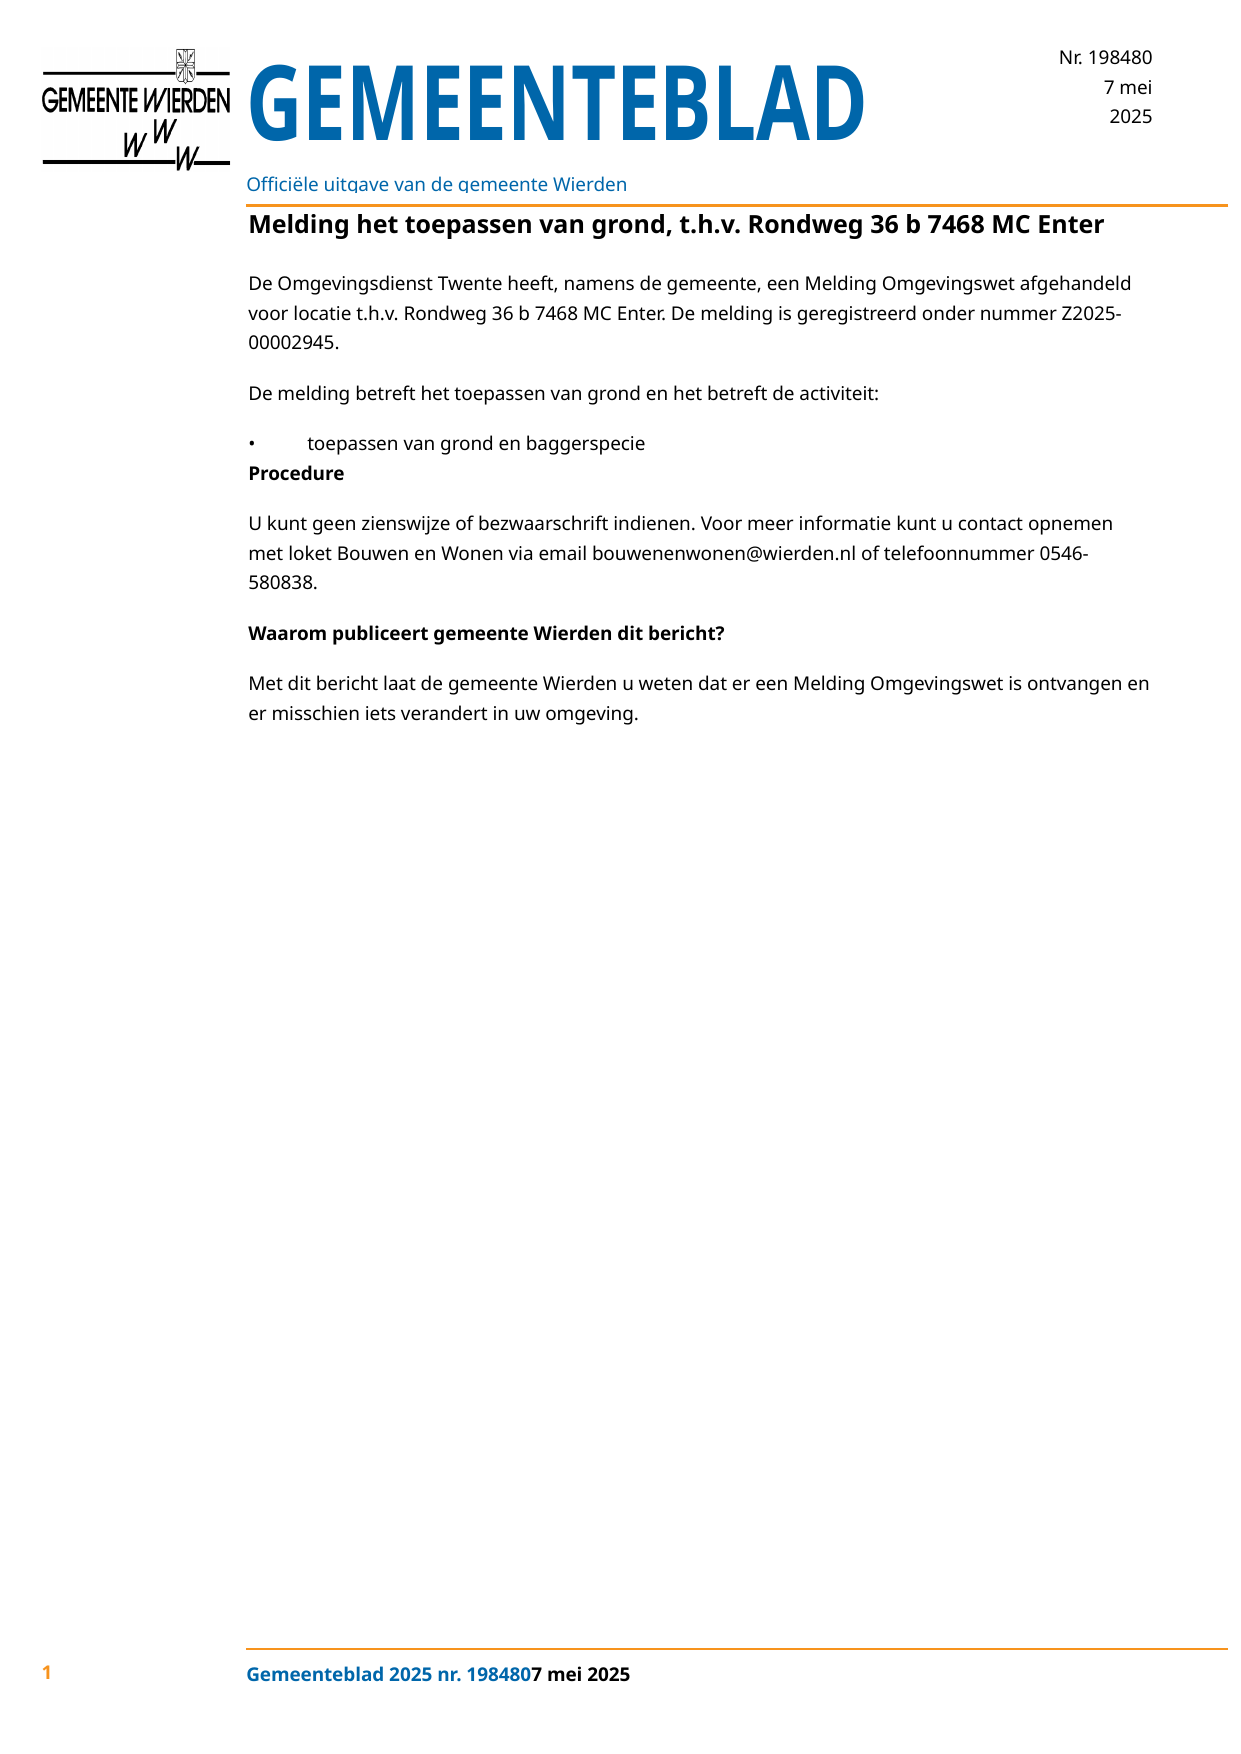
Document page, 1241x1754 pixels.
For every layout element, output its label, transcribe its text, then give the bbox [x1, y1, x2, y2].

text Melding het toepassen van grond, t.h.v. Rondweg 36 b 7468 MC Enter [248, 207, 1152, 241]
picture [41, 47, 231, 172]
text De melding betreft het toepassen van grond en het betreft de activiteit: [248, 380, 1152, 406]
list toepassen van grond en baggerspecie [248, 430, 1152, 456]
text Met dit bericht laat de gemeente Wierden u weten dat er een Melding Omgevingswet is ontvangen en er misschien iets verandert in uw omgeving. [248, 670, 1152, 726]
text De Omgevingsdienst Twente heeft, namens de gemeente, een Melding Omgevingswet afgehandeld voor locatie t.h.v. Rondweg 36 b 7468 MC Enter. De melding is geregistreerd onder nummer Z2025-00002945. [248, 270, 1152, 355]
text U kunt geen zienswijze of bezwaarschrift indienen. Voor meer informatie kunt u contact opnemen met loket Bouwen en Wonen via email bouwenenwonen@wierden.nl of telefoonnummer 0546-580838. [248, 510, 1152, 595]
text Waarom publiceert gemeente Wierden dit bericht? [248, 620, 1152, 646]
text Procedure [248, 460, 1152, 486]
